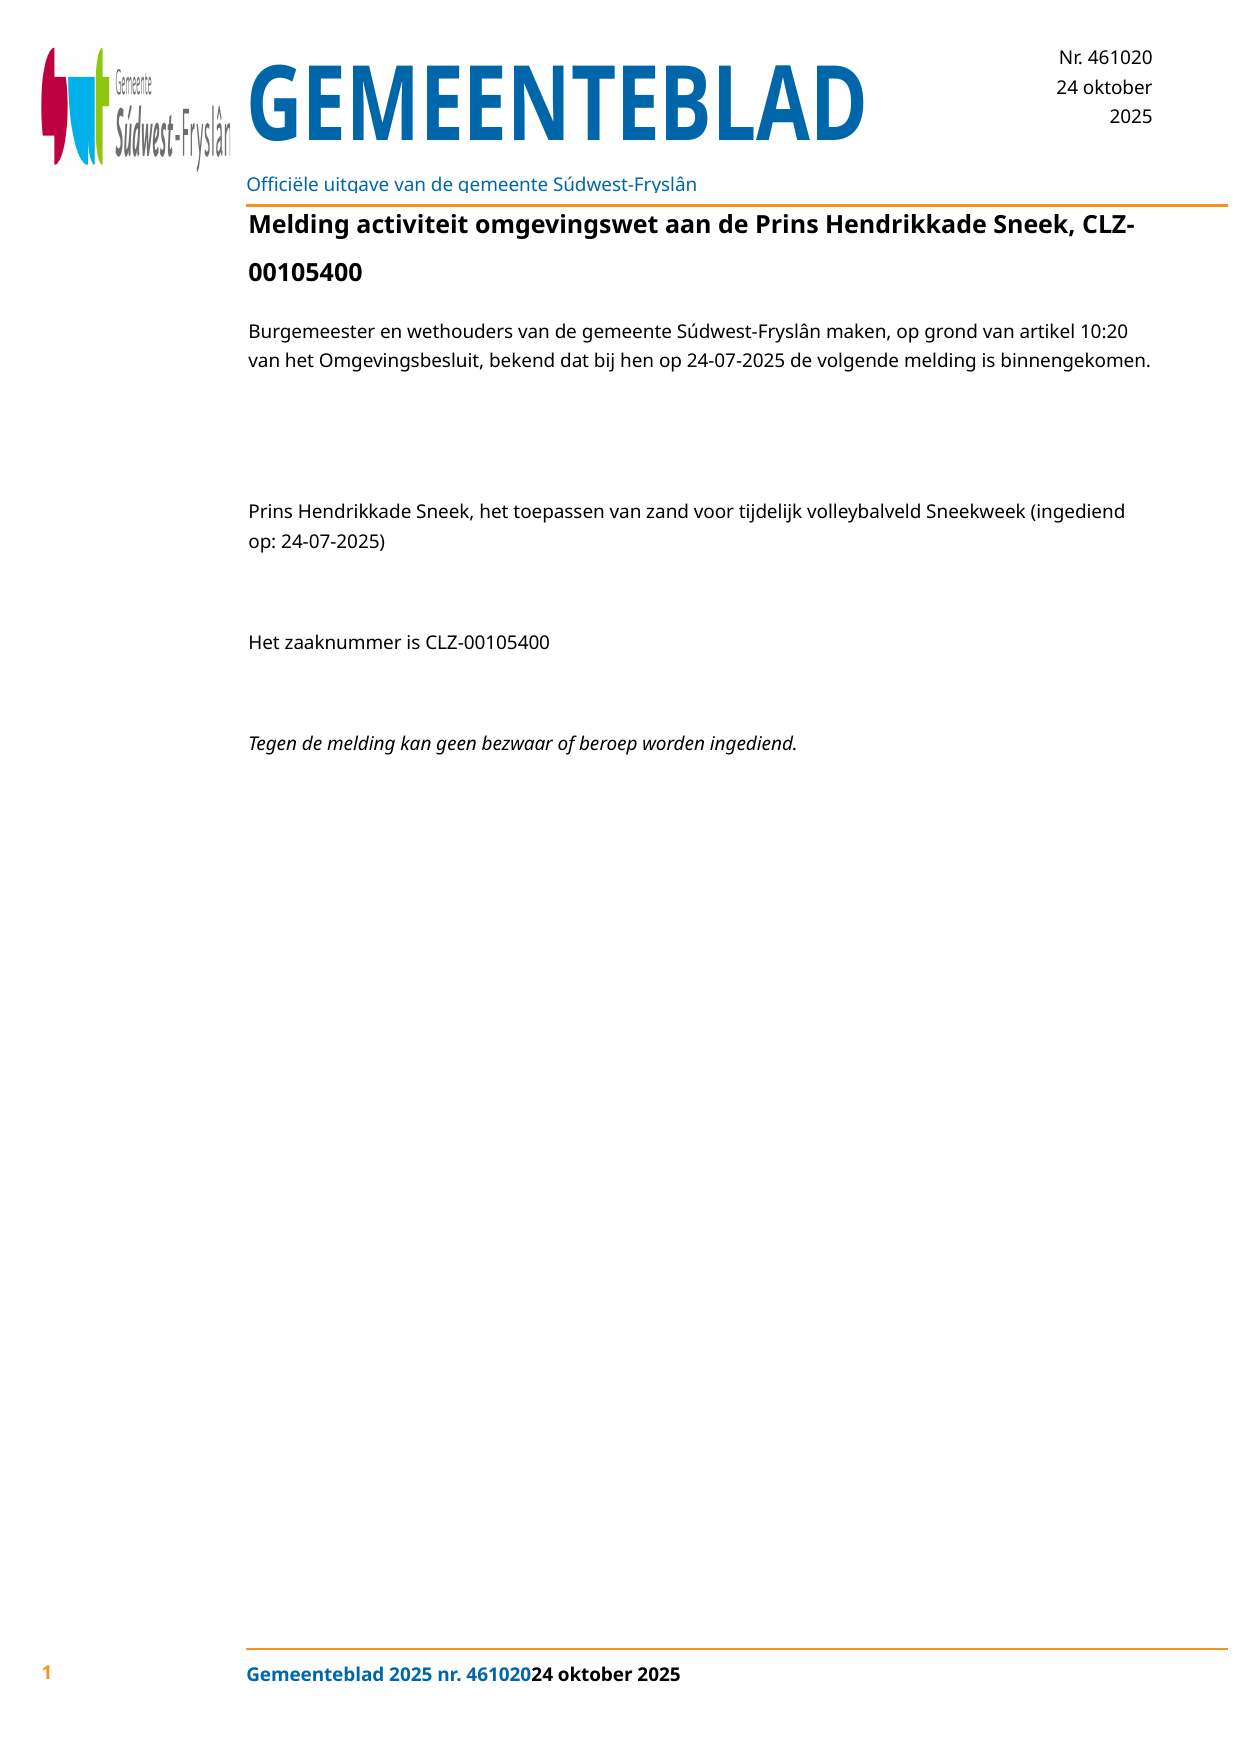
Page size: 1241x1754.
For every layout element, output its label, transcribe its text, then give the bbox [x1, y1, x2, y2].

text Melding activiteit omgevingswet aan de Prins Hendrikkade Sneek, CLZ-00105400 [248, 207, 1152, 288]
text Het zaaknummer is CLZ-00105400 [248, 629, 1152, 655]
text Burgemeester en wethouders van de gemeente Súdwest-Fryslân maken, op grond van artikel 10:20 van het Omgevingsbesluit, bekend dat bij hen op 24-07-2025 de volgende melding is binnengekomen. [248, 318, 1152, 373]
picture [41, 47, 231, 172]
text Tegen de melding kan geen bezwaar of beroep worden ingediend. [248, 730, 1152, 756]
text Prins Hendrikkade Sneek, het toepassen van zand voor tijdelijk volleybalveld Sneekweek (ingediend op: 24-07-2025) [248, 499, 1152, 554]
